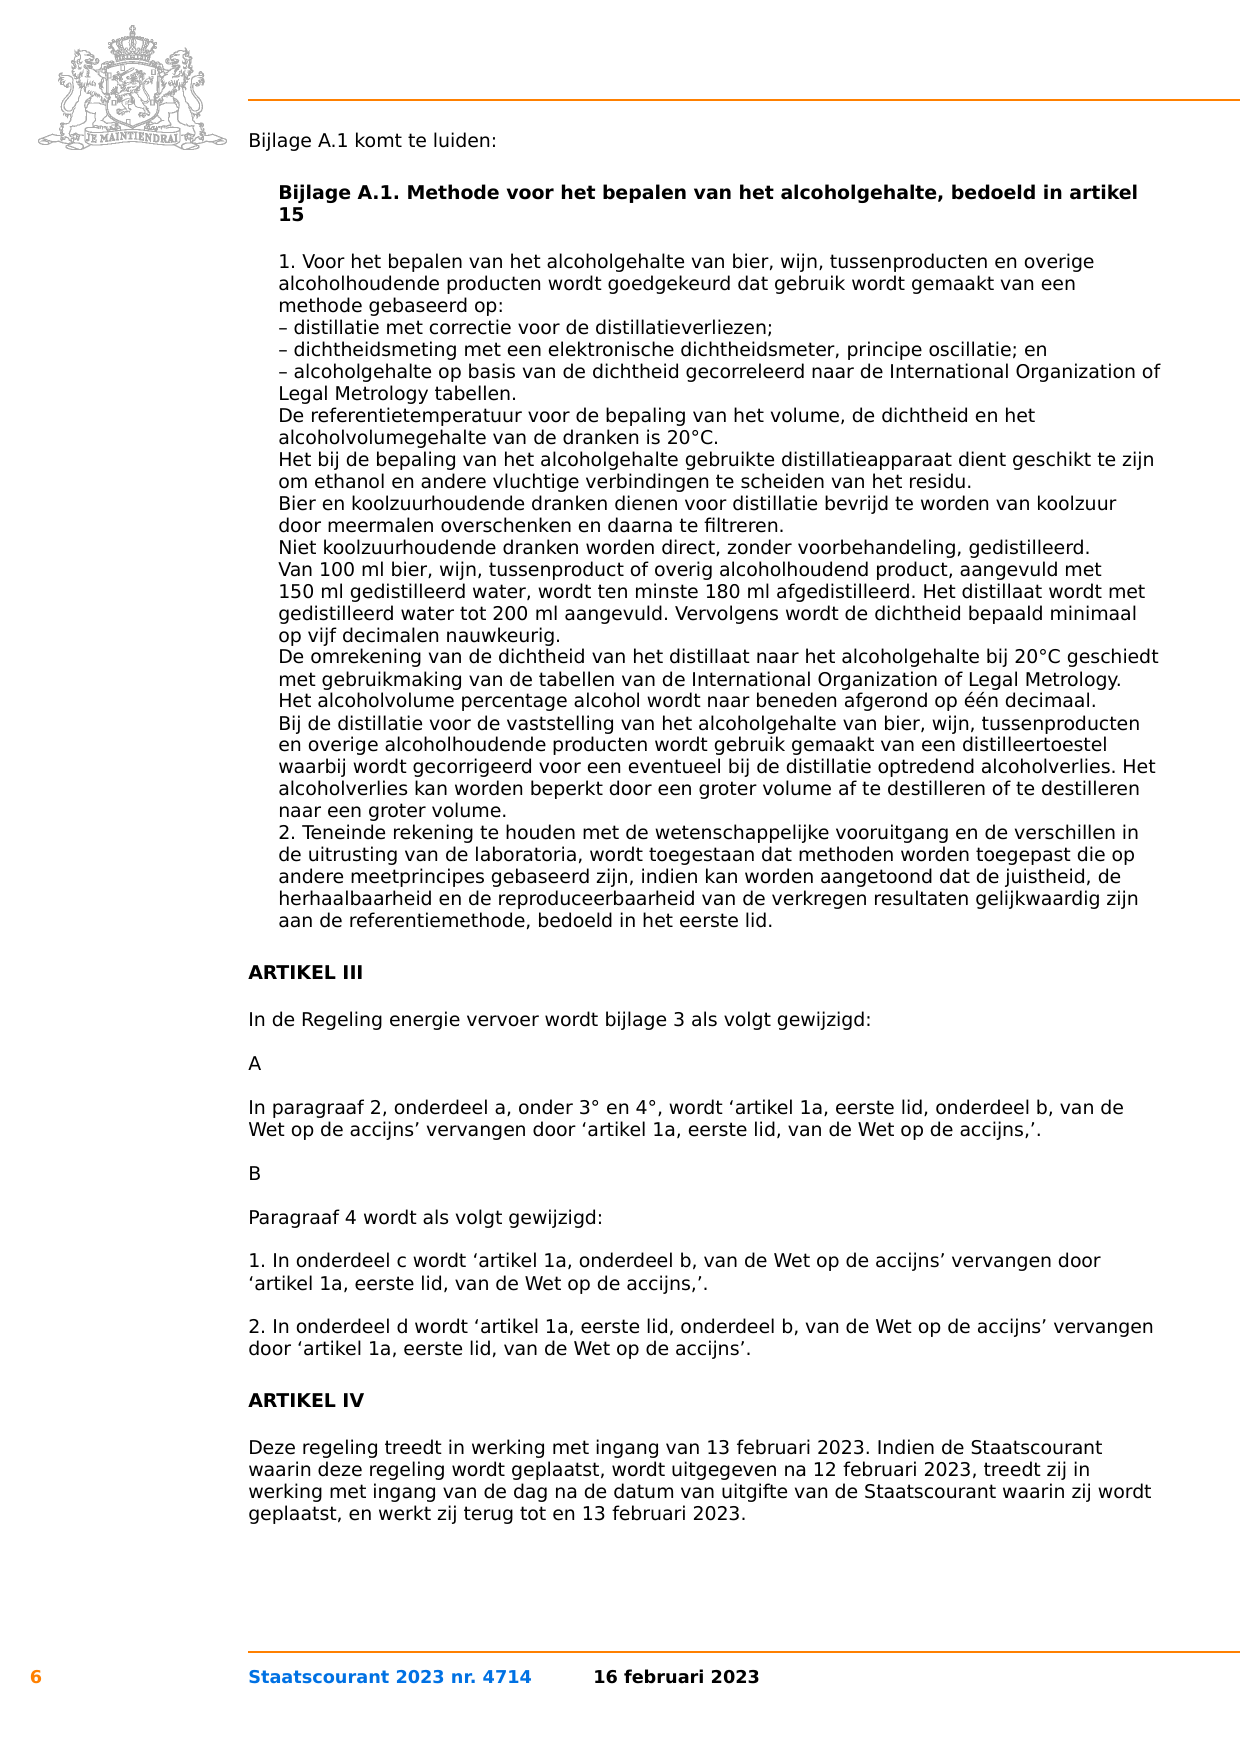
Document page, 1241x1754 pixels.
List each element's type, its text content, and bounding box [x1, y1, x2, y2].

text Bij de distillatie voor de vaststelling van het alcoholgehalte van bier, wijn, tussenproducten en overige alcoholhoudende producten wordt gebruik gemaakt van een distilleertoestel waarbij wordt gecorrigeerd voor een eventueel bij de distillatie optredend alcoholverlies. Het alcoholverlies kan worden beperkt door een groter volume af te destilleren of te destilleren naar een groter volume. [278, 712, 1163, 822]
text – alcoholgehalte op basis van de dichtheid gecorreleerd naar de International Organization of Legal Metrology tabellen. [278, 361, 1163, 405]
text 2. In onderdeel d wordt ‘artikel 1a, eerste lid, onderdeel b, van de Wet op de accijns’ vervangen door ‘artikel 1a, eerste lid, van de Wet op de accijns’. [248, 1316, 1163, 1360]
subtitle ARTIKEL III [248, 962, 1163, 984]
subtitle ARTIKEL IV [248, 1390, 1163, 1412]
text Niet koolzuurhoudende dranken worden direct, zonder voorbehandeling, gedistilleerd. [278, 537, 1163, 558]
text Het alcoholvolume percentage alcohol wordt naar beneden afgerond op één decimaal. [278, 690, 1163, 712]
text Van 100 ml bier, wijn, tussenproduct of overig alcoholhoudend product, aangevuld met 150 ml gedistilleerd water, wordt ten minste 180 ml afgedistilleerd. Het distillaat wordt met gedistilleerd water tot 200 ml aangevuld. Vervolgens wordt de dichtheid bepaald minimaal op vijf decimalen nauwkeurig. [278, 558, 1163, 646]
text A [248, 1053, 1163, 1075]
text Het bij de bepaling van het alcoholgehalte gebruikte distillatieapparaat dient geschikt te zijn om ethanol en andere vluchtige verbindingen te scheiden van het residu. [278, 449, 1163, 493]
picture [38, 25, 227, 150]
text Deze regeling treedt in werking met ingang van 13 februari 2023. Indien de Staatscourant waarin deze regeling wordt geplaatst, wordt uitgegeven na 12 februari 2023, treedt zij in werking met ingang van de dag na de datum van uitgifte van de Staatscourant waarin zij wordt geplaatst, en werkt zij terug tot en 13 februari 2023. [248, 1437, 1163, 1525]
text Paragraaf 4 wordt als volgt gewijzigd: [248, 1207, 1163, 1228]
text De omrekening van de dichtheid van het distillaat naar het alcoholgehalte bij 20°C geschiedt met gebruikmaking van de tabellen van de International Organization of Legal Metrology. [278, 646, 1163, 690]
text 1. In onderdeel c wordt ‘artikel 1a, onderdeel b, van de Wet op de accijns’ vervangen door ‘artikel 1a, eerste lid, van de Wet op de accijns,’. [248, 1250, 1163, 1294]
subtitle Bijlage A.1. Methode voor het bepalen van het alcoholgehalte, bedoeld in artikel 15 [278, 182, 1163, 226]
text B [248, 1163, 1163, 1185]
text In paragraaf 2, onderdeel a, onder 3° en 4°, wordt ‘artikel 1a, eerste lid, onderdeel b, van de Wet op de accijns’ vervangen door ‘artikel 1a, eerste lid, van de Wet op de accijns,’. [248, 1097, 1163, 1141]
text Bijlage A.1 komt te luiden: [248, 130, 1163, 152]
text – dichtheidsmeting met een elektronische dichtheidsmeter, principe oscillatie; en [278, 339, 1163, 361]
text Bier en koolzuurhoudende dranken dienen voor distillatie bevrijd te worden van koolzuur door meermalen overschenken en daarna te filtreren. [278, 493, 1163, 537]
text De referentietemperatuur voor de bepaling van het volume, de dichtheid en het alcoholvolumegehalte van de dranken is 20°C. [278, 405, 1163, 449]
text In de Regeling energie vervoer wordt bijlage 3 als volgt gewijzigd: [248, 1009, 1163, 1031]
text – distillatie met correctie voor de distillatieverliezen; [278, 317, 1163, 339]
text 2. Teneinde rekening te houden met de wetenschappelijke vooruitgang en de verschillen in de uitrusting van de laboratoria, wordt toegestaan dat methoden worden toegepast die op andere meetprincipes gebaseerd zijn, indien kan worden aangetoond dat de juistheid, de herhaalbaarheid en de reproduceerbaarheid van de verkregen resultaten gelijkwaardig zijn aan de referentiemethode, bedoeld in het eerste lid. [278, 822, 1163, 932]
text 1. Voor het bepalen van het alcoholgehalte van bier, wijn, tussenproducten en overige alcoholhoudende producten wordt goedgekeurd dat gebruik wordt gemaakt van een methode gebaseerd op: [278, 251, 1163, 317]
